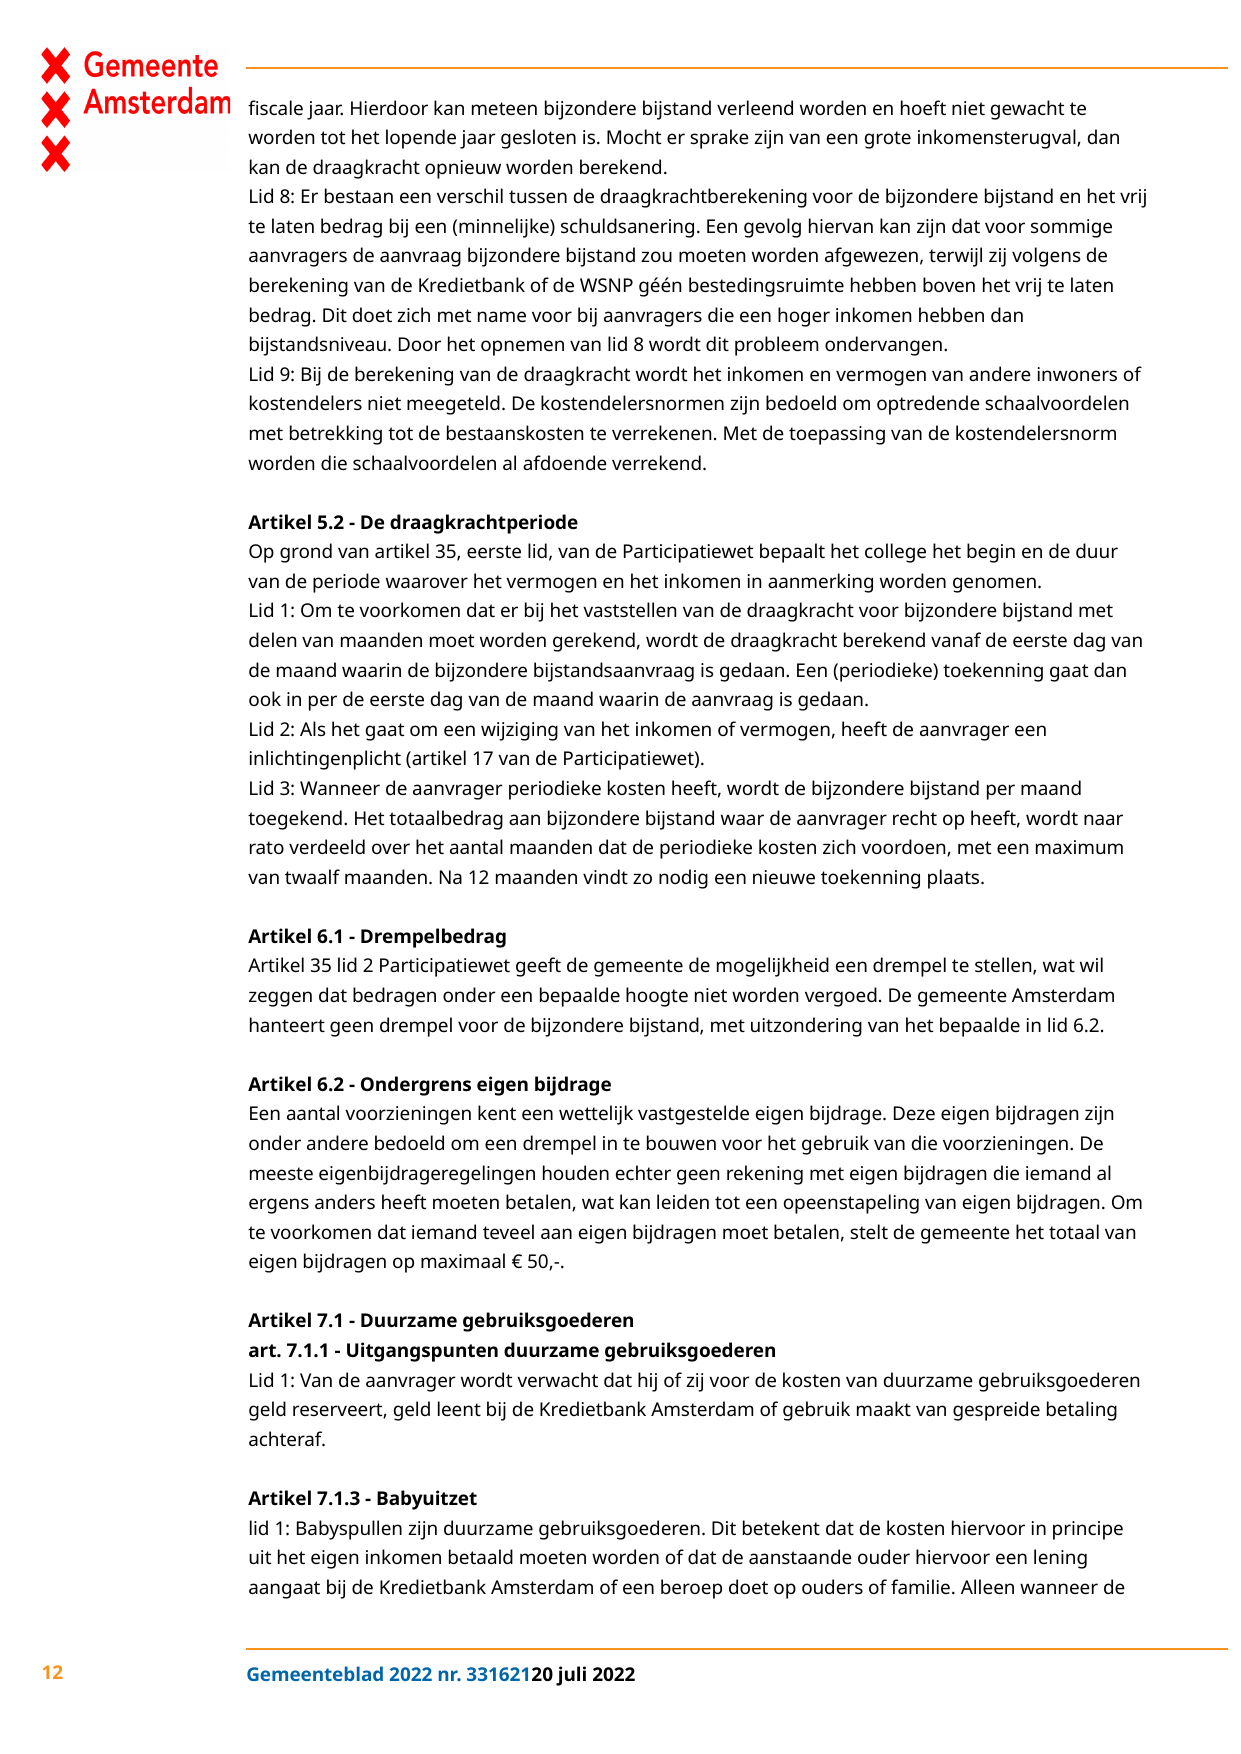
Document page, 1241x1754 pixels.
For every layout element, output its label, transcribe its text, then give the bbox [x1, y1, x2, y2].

text Artikel 35 lid 2 Participatiewet geeft de gemeente de mogelijkheid een drempel te stellen, wat wil zeggen dat bedragen onder een bepaalde hoogte niet worden vergoed. De gemeente Amsterdam hanteert geen drempel voor de bijzondere bijstand, met uitzondering van het bepaalde in lid 6.2. [248, 953, 1152, 1038]
text Artikel 6.1 - Drempelbedrag [248, 923, 1152, 949]
text lid 1: Babyspullen zijn duurzame gebruiksgoederen. Dit betekent dat de kosten hiervoor in principe uit het eigen inkomen betaald moeten worden of dat de aanstaande ouder hiervoor een lening aangaat bij de Kredietbank Amsterdam of een beroep doet op ouders of familie. Alleen wanneer de [248, 1515, 1152, 1600]
text Lid 1: Om te voorkomen dat er bij het vaststellen van de draagkracht voor bijzondere bijstand met delen van maanden moet worden gerekend, wordt de draagkracht berekend vanaf de eerste dag van de maand waarin de bijzondere bijstandsaanvraag is gedaan. Een (periodieke) toekenning gaat dan ook in per de eerste dag van de maand waarin de aanvraag is gedaan. [248, 598, 1152, 712]
text Artikel 7.1.3 - Babyuitzet [248, 1485, 1152, 1511]
text fiscale jaar. Hierdoor kan meteen bijzondere bijstand verleend worden en hoeft niet gewacht te worden tot het lopende jaar gesloten is. Mocht er sprake zijn van een grote inkomensterugval, dan kan de draagkracht opnieuw worden berekend. [248, 95, 1152, 180]
text Artikel 7.1 - Duurzame gebruiksgoederen [248, 1308, 1152, 1333]
text Lid 3: Wanneer de aanvrager periodieke kosten heeft, wordt de bijzondere bijstand per maand toegekend. Het totaalbedrag aan bijzondere bijstand waar de aanvrager recht op heeft, wordt naar rato verdeeld over het aantal maanden dat de periodieke kosten zich voordoen, met een maximum van twaalf maanden. Na 12 maanden vindt zo nodig een nieuwe toekenning plaats. [248, 775, 1152, 890]
text Op grond van artikel 35, eerste lid, van de Participatiewet bepaalt het college het begin en de duur van de periode waarover het vermogen en het inkomen in aanmerking worden genomen. [248, 538, 1152, 594]
picture [41, 47, 231, 172]
text Een aantal voorzieningen kent een wettelijk vastgestelde eigen bijdrage. Deze eigen bijdragen zijn onder andere bedoeld om een drempel in te bouwen voor het gebruik van die voorzieningen. De meeste eigenbijdrageregelingen houden echter geen rekening met eigen bijdragen die iemand al ergens anders heeft moeten betalen, wat kan leiden tot een opeenstapeling van eigen bijdragen. Om te voorkomen dat iemand teveel aan eigen bijdragen moet betalen, stelt de gemeente het totaal van eigen bijdragen op maximaal € 50,-. [248, 1101, 1152, 1274]
text Lid 2: Als het gaat om een wijziging van het inkomen of vermogen, heeft de aanvrager een inlichtingenplicht (artikel 17 van de Participatiewet). [248, 716, 1152, 771]
text Lid 8: Er bestaan een verschil tussen de draagkrachtberekening voor de bijzondere bijstand en het vrij te laten bedrag bij een (minnelijke) schuldsanering. Een gevolg hiervan kan zijn dat voor sommige aanvragers de aanvraag bijzondere bijstand zou moeten worden afgewezen, terwijl zij volgens de berekening van de Kredietbank of de WSNP géén bestedingsruimte hebben boven het vrij te laten bedrag. Dit doet zich met name voor bij aanvragers die een hoger inkomen hebben dan bijstandsniveau. Door het opnemen van lid 8 wordt dit probleem ondervangen. [248, 183, 1152, 357]
text Artikel 6.2 - Ondergrens eigen bijdrage [248, 1071, 1152, 1097]
text Lid 1: Van de aanvrager wordt verwacht dat hij of zij voor de kosten van duurzame gebruiksgoederen geld reserveert, geld leent bij de Kredietbank Amsterdam of gebruik maakt van gespreide betaling achteraf. [248, 1367, 1152, 1452]
text Lid 9: Bij de berekening van de draagkracht wordt het inkomen en vermogen van andere inwoners of kostendelers niet meegeteld. De kostendelersnormen zijn bedoeld om optredende schaalvoordelen met betrekking tot de bestaanskosten te verrekenen. Met de toepassing van de kostendelersnorm worden die schaalvoordelen al afdoende verrekend. [248, 361, 1152, 476]
text art. 7.1.1 - Uitgangspunten duurzame gebruiksgoederen [248, 1337, 1152, 1363]
text Artikel 5.2 - De draagkrachtperiode [248, 509, 1152, 535]
